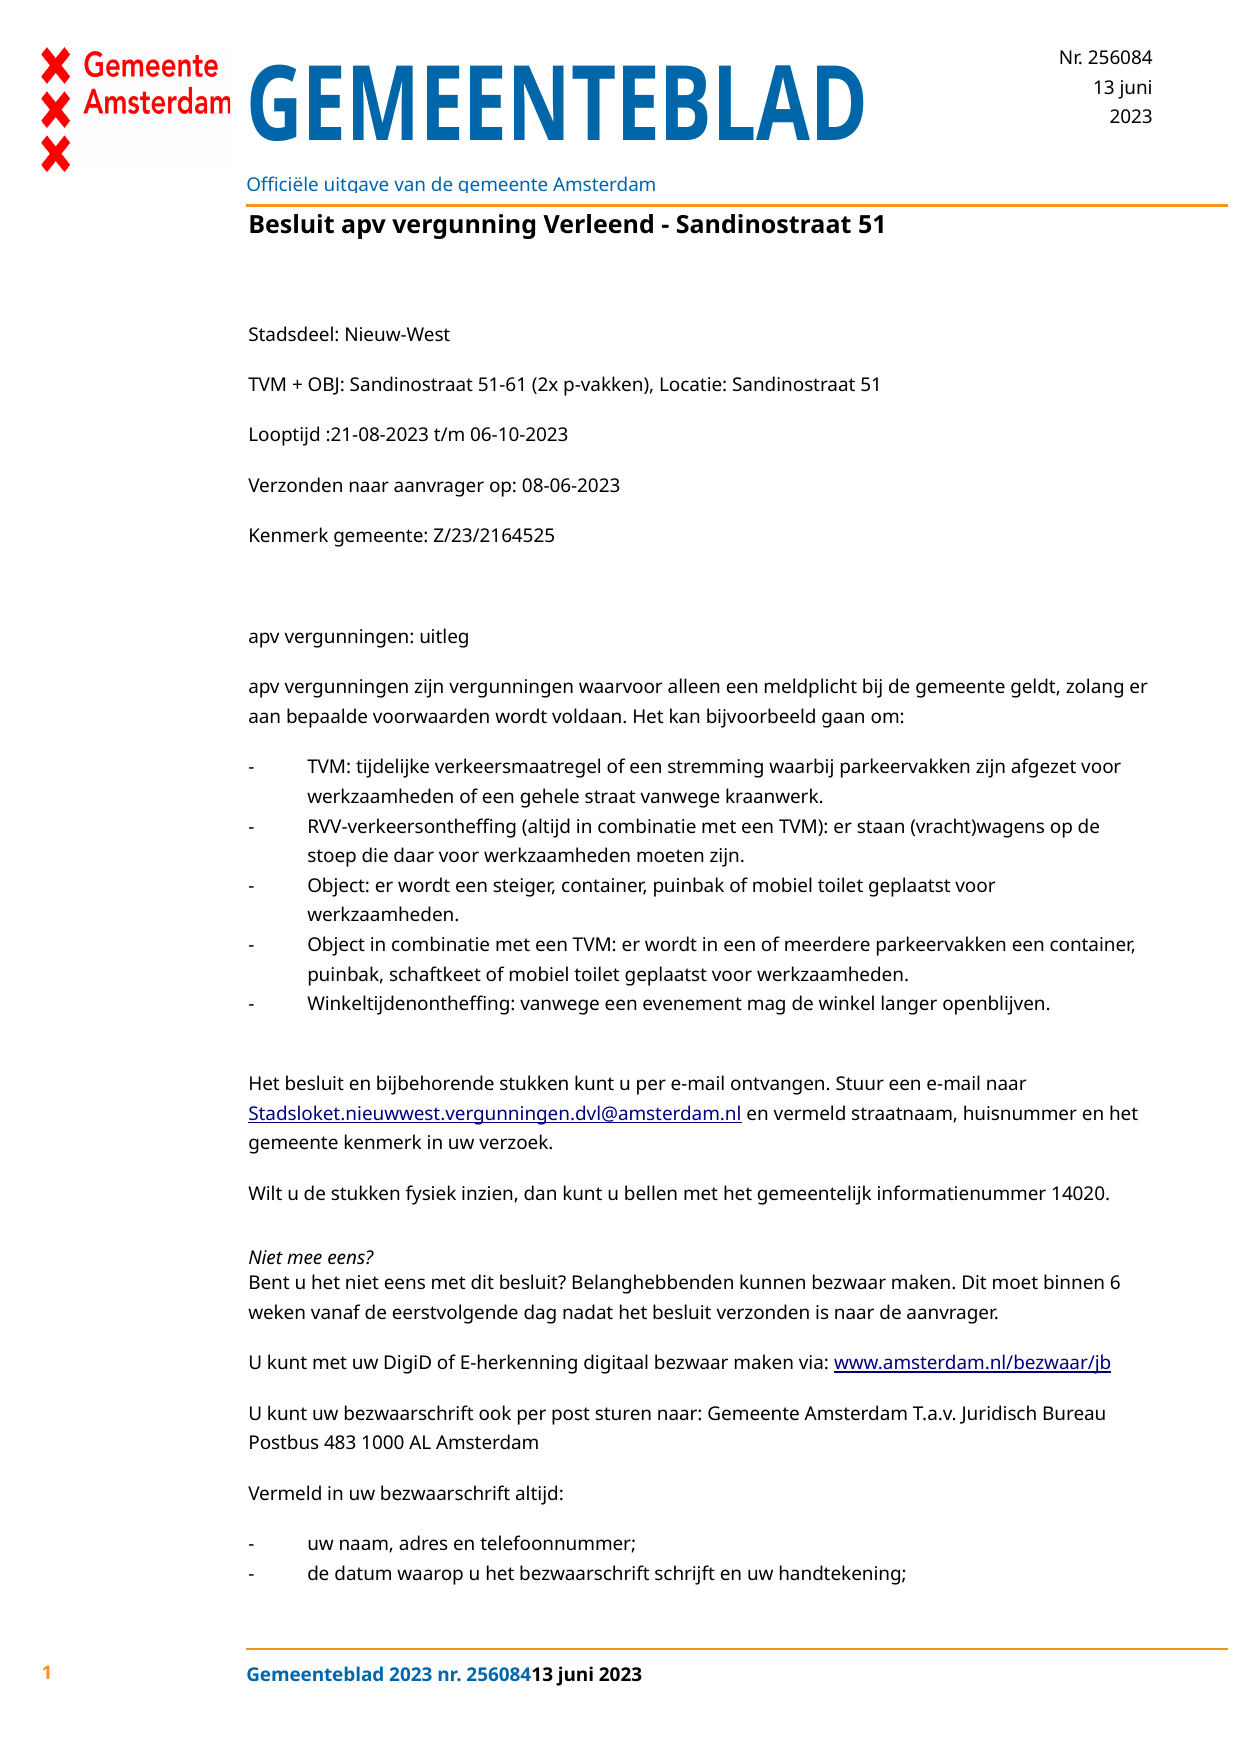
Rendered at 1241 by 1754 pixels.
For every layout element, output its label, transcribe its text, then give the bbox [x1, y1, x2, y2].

list Winkeltijdenontheffing: vanwege een evenement mag de winkel langer openblijven. [248, 990, 1152, 1016]
list RVV-verkeersontheffing (altijd in combinatie met een TVM): er staan (vracht)wagens op de stoep die daar voor werkzaamheden moeten zijn. [248, 813, 1152, 868]
text Bent u het niet eens met dit besluit? Belanghebbenden kunnen bezwaar maken. Dit moet binnen 6 weken vanaf de eerstvolgende dag nadat het besluit verzonden is naar de aanvrager. [248, 1269, 1152, 1325]
text apv vergunningen: uitleg [248, 623, 1152, 649]
list TVM: tijdelijke verkeersmaatregel of een stremming waarbij parkeervakken zijn afgezet voor werkzaamheden of een gehele straat vanwege kraanwerk. [248, 754, 1152, 809]
text Het besluit en bijbehorende stukken kunt u per e-mail ontvangen. Stuur een e-mail naar Stadsloket.nieuwwest.vergunningen.dvl@amsterdam.nl en vermeld straatnaam, huisnummer en het gemeente kenmerk in uw verzoek. [248, 1070, 1152, 1155]
text Wilt u de stukken fysiek inzien, dan kunt u bellen met het gemeentelijk informatienummer 14020. [248, 1180, 1152, 1206]
text Niet mee eens? [248, 1244, 1152, 1269]
text U kunt met uw DigiD of E-herkenning digitaal bezwaar maken via: www.amsterdam.nl/bezwaar/jb [248, 1349, 1152, 1375]
text Vermeld in uw bezwaarschrift altijd: [248, 1480, 1152, 1506]
list de datum waarop u het bezwaarschrift schrijft en uw handtekening; [248, 1560, 1152, 1586]
text Kenmerk gemeente: Z/23/2164525 [248, 522, 1152, 548]
text Stadsdeel: Nieuw-West [248, 321, 1152, 346]
text Looptijd :21-08-2023 t/m 06-10-2023 [248, 422, 1152, 447]
list uw naam, adres en telefoonnummer; [248, 1530, 1152, 1556]
text Verzonden naar aanvrager op: 08-06-2023 [248, 472, 1152, 498]
text Besluit apv vergunning Verleend - Sandinostraat 51 [248, 207, 1152, 241]
text apv vergunningen zijn vergunningen waarvoor alleen een meldplicht bij de gemeente geldt, zolang er aan bepaalde voorwaarden wordt voldaan. Het kan bijvoorbeeld gaan om: [248, 674, 1152, 729]
picture [41, 47, 231, 172]
text TVM + OBJ: Sandinostraat 51-61 (2x p-vakken), Locatie: Sandinostraat 51 [248, 371, 1152, 397]
text U kunt uw bezwaarschrift ook per post sturen naar: Gemeente Amsterdam T.a.v. Juridisch Bureau Postbus 483 1000 AL Amsterdam [248, 1400, 1152, 1455]
list Object in combinatie met een TVM: er wordt in een of meerdere parkeervakken een container, puinbak, schaftkeet of mobiel toilet geplaatst voor werkzaamheden. [248, 931, 1152, 986]
list Object: er wordt een steiger, container, puinbak of mobiel toilet geplaatst voor werkzaamheden. [248, 872, 1152, 927]
